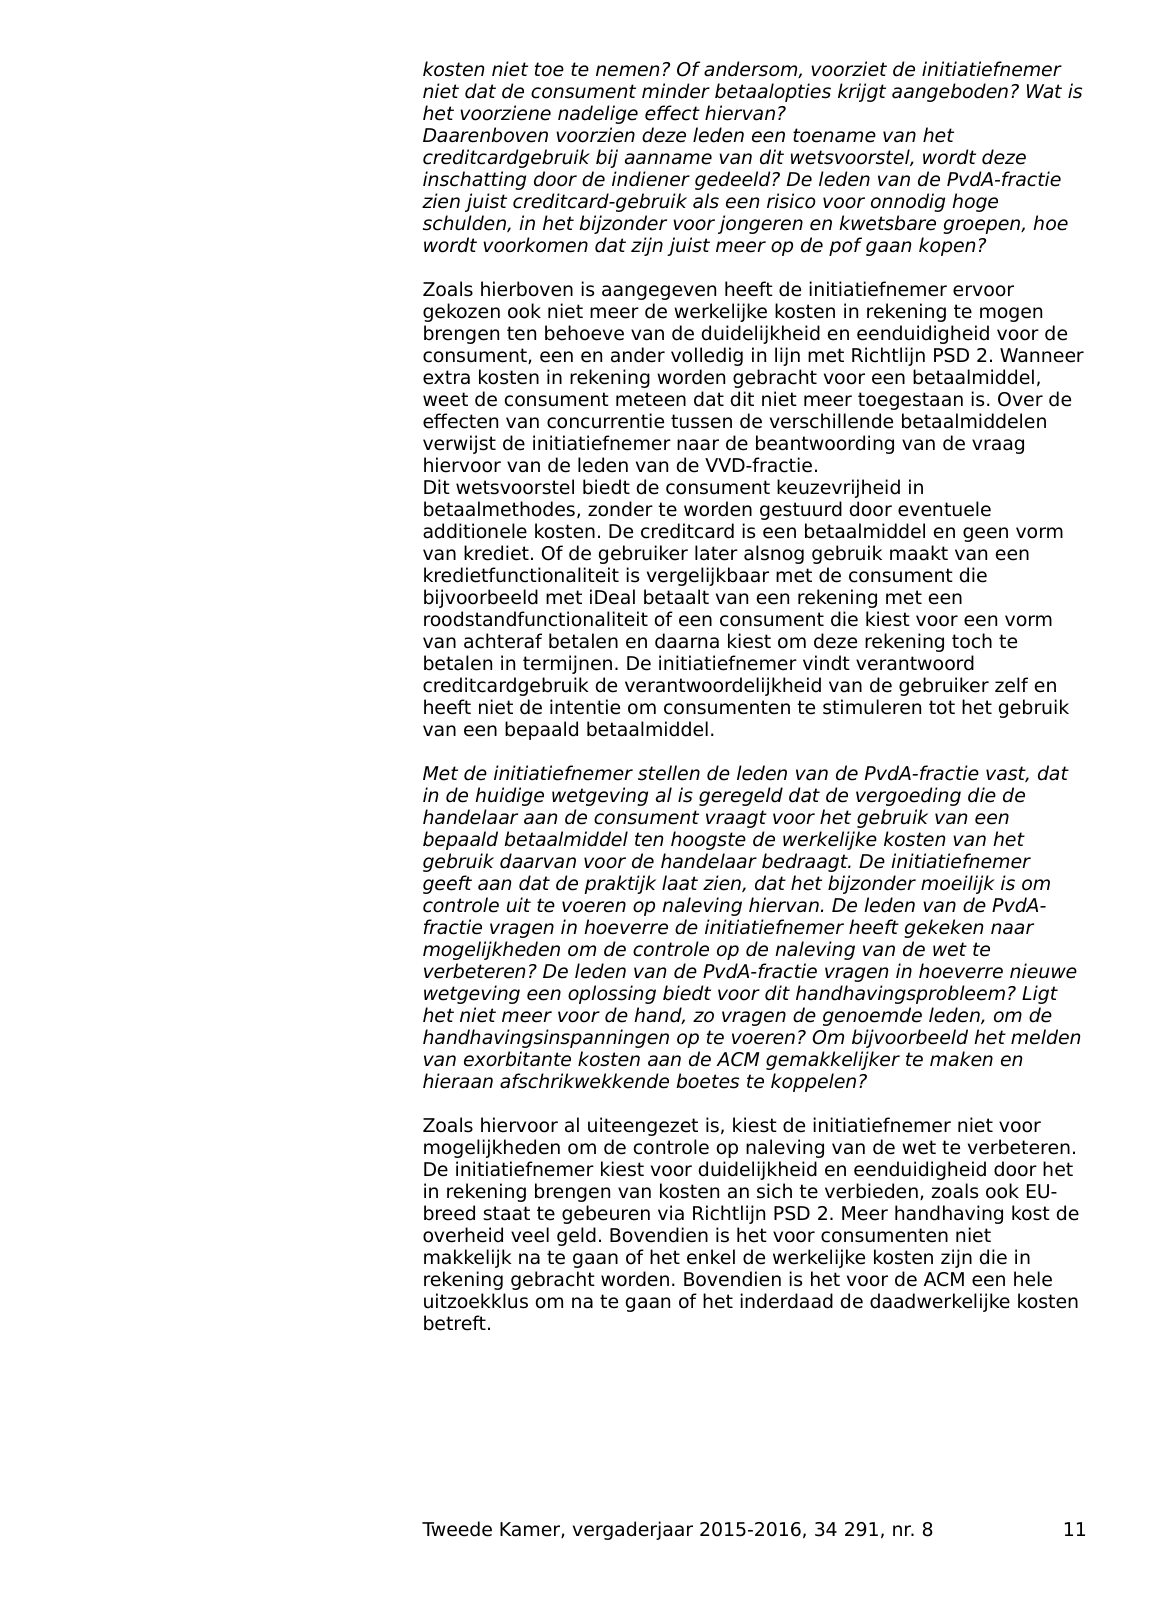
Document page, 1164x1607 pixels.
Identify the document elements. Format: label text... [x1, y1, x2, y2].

text Met de initiatiefnemer stellen de leden van de PvdA-fractie vast, dat in de huidige wetgeving al is geregeld dat de vergoeding die de handelaar aan de consument vraagt voor het gebruik van een bepaald betaalmiddel ten hoogste de werkelijke kosten van het gebruik daarvan voor de handelaar bedraagt. De initiatiefnemer geeft aan dat de praktijk laat zien, dat het bijzonder moeilijk is om controle uit te voeren op naleving hiervan. De leden van de PvdA-fractie vragen in hoeverre de initiatiefnemer heeft gekeken naar mogelijkheden om de controle op de naleving van de wet te verbeteren? De leden van de PvdA-fractie vragen in hoeverre nieuwe wetgeving een oplossing biedt voor dit handhavingsprobleem? Ligt het niet meer voor de hand, zo vragen de genoemde leden, om de handhavingsinspanningen op te voeren? Om bijvoorbeeld het melden van exorbitante kosten aan de ACM gemakkelijker te maken en hieraan afschrikwekkende boetes te koppelen? [422, 763, 1087, 1092]
text Zoals hierboven is aangegeven heeft de initiatiefnemer ervoor gekozen ook niet meer de werkelijke kosten in rekening te mogen brengen ten behoeve van de duidelijkheid en eenduidigheid voor de consument, een en ander volledig in lijn met Richtlijn PSD 2. Wanneer extra kosten in rekening worden gebracht voor een betaalmiddel, weet de consument meteen dat dit niet meer toegestaan is. Over de effecten van concurrentie tussen de verschillende betaalmiddelen verwijst de initiatiefnemer naar de beantwoording van de vraag hiervoor van de leden van de VVD-fractie. [422, 279, 1087, 477]
text kosten niet toe te nemen? Of andersom, voorziet de initiatiefnemer niet dat de consument minder betaalopties krijgt aangeboden? Wat is het voorziene nadelige effect hiervan? [422, 59, 1087, 125]
text Zoals hiervoor al uiteengezet is, kiest de initiatiefnemer niet voor mogelijkheden om de controle op naleving van de wet te verbeteren. De initiatiefnemer kiest voor duidelijkheid en eenduidigheid door het in rekening brengen van kosten an sich te verbieden, zoals ook EU-breed staat te gebeuren via Richtlijn PSD 2. Meer handhaving kost de overheid veel geld. Bovendien is het voor consumenten niet makkelijk na te gaan of het enkel de werkelijke kosten zijn die in rekening gebracht worden. Bovendien is het voor de ACM een hele uitzoekklus om na te gaan of het inderdaad de daadwerkelijke kosten betreft. [422, 1115, 1087, 1334]
text Dit wetsvoorstel biedt de consument keuzevrijheid in betaalmethodes, zonder te worden gestuurd door eventuele additionele kosten. De creditcard is een betaalmiddel en geen vorm van krediet. Of de gebruiker later alsnog gebruik maakt van een kredietfunctionaliteit is vergelijkbaar met de consument die bijvoorbeeld met iDeal betaalt van een rekening met een roodstandfunctionaliteit of een consument die kiest voor een vorm van achteraf betalen en daarna kiest om deze rekening toch te betalen in termijnen. De initiatiefnemer vindt verantwoord creditcardgebruik de verantwoordelijkheid van de gebruiker zelf en heeft niet de intentie om consumenten te stimuleren tot het gebruik van een bepaald betaalmiddel. [422, 477, 1087, 741]
text Daarenboven voorzien deze leden een toename van het creditcardgebruik bij aanname van dit wetsvoorstel, wordt deze inschatting door de indiener gedeeld? De leden van de PvdA-fractie zien juist creditcard-gebruik als een risico voor onnodig hoge schulden, in het bijzonder voor jongeren en kwetsbare groepen, hoe wordt voorkomen dat zijn juist meer op de pof gaan kopen? [422, 125, 1087, 257]
